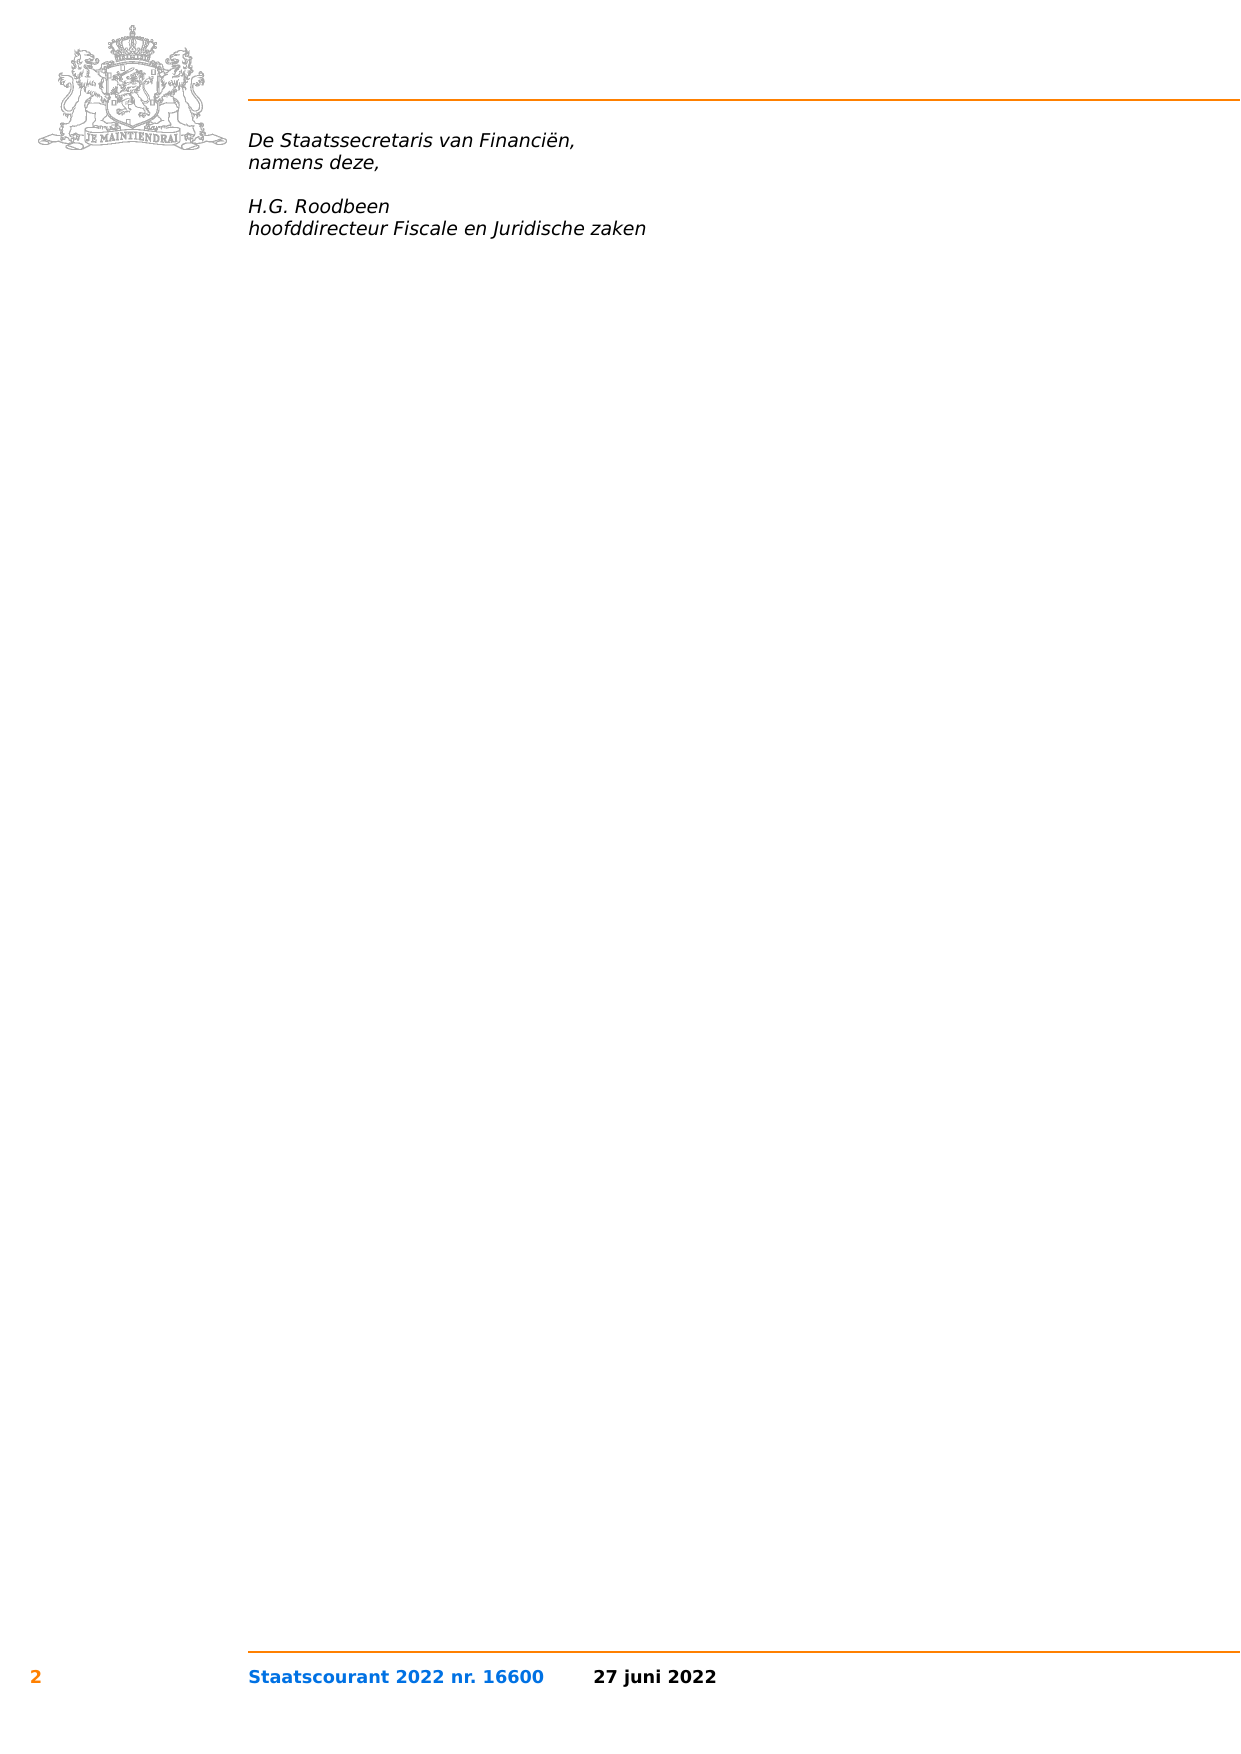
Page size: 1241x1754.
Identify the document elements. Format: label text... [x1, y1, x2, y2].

picture [38, 25, 227, 150]
text De Staatssecretaris van Financiën, namens deze, H.G. Roodbeen hoofddirecteur Fiscale en Juridische zaken [248, 130, 1163, 240]
